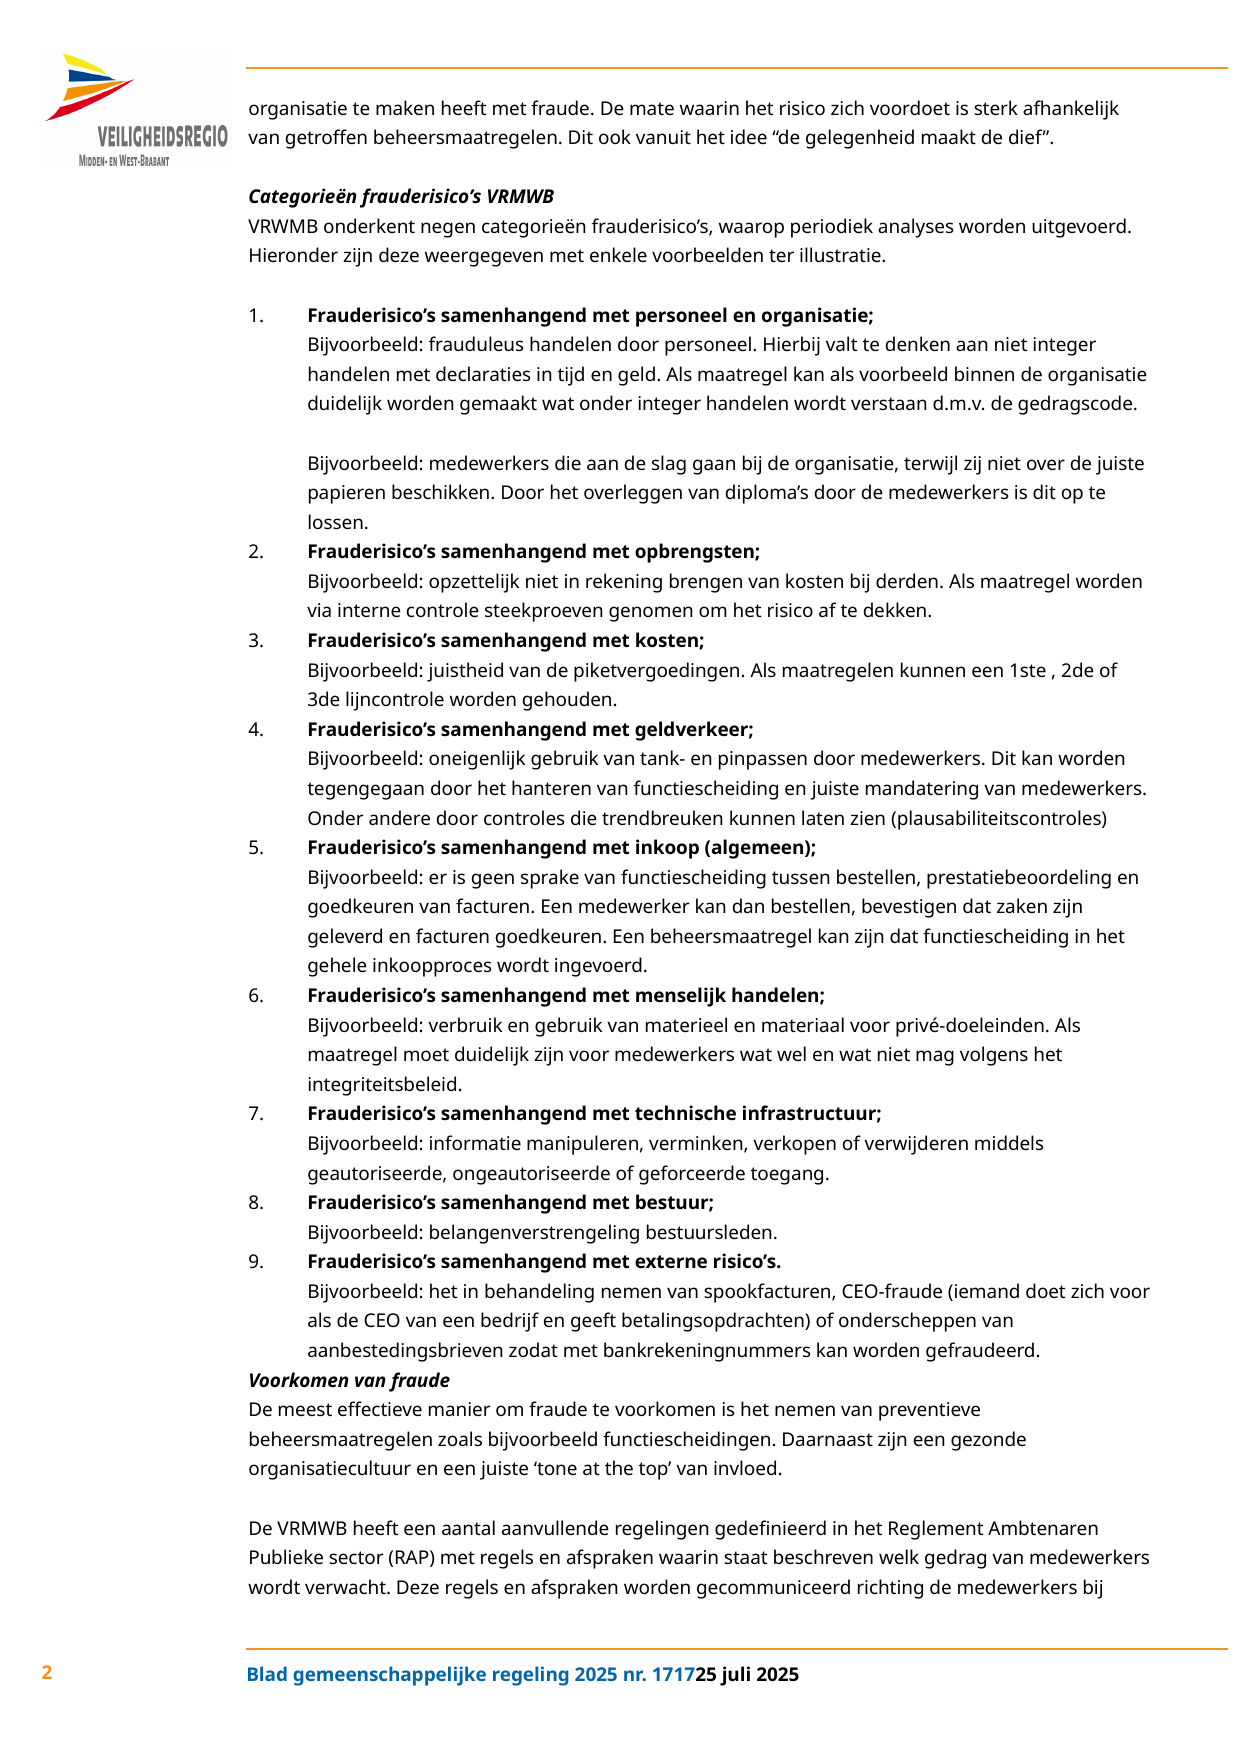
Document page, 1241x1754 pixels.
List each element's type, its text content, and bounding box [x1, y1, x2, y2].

list Bijvoorbeeld: het in behandeling nemen van spookfacturen, CEO-fraude (iemand doet zich voor als de CEO van een bedrijf en geeft betalingsopdrachten) of onderscheppen van aanbestedingsbrieven zodat met bankrekeningnummers kan worden gefraudeerd. [248, 1278, 1152, 1363]
list Frauderisico’s samenhangend met externe risico’s. [248, 1248, 1152, 1274]
list Frauderisico’s samenhangend met menselijk handelen; [248, 982, 1152, 1008]
list Bijvoorbeeld: belangenverstrengeling bestuursleden. [248, 1219, 1152, 1245]
list Frauderisico’s samenhangend met kosten; [248, 627, 1152, 653]
list Frauderisico’s samenhangend met opbrengsten; [248, 538, 1152, 564]
list Frauderisico’s samenhangend met inkoop (algemeen); [248, 834, 1152, 860]
list Bijvoorbeeld: opzettelijk niet in rekening brengen van kosten bij derden. Als maatregel worden via interne controle steekproeven genomen om het risico af te dekken. [248, 568, 1152, 623]
picture [41, 47, 231, 172]
list Bijvoorbeeld: er is geen sprake van functiescheiding tussen bestellen, prestatiebeoordeling en goedkeuren van facturen. Een medewerker kan dan bestellen, bevestigen dat zaken zijn geleverd en facturen goedkeuren. Een beheersmaatregel kan zijn dat functiescheiding in het gehele inkoopproces wordt ingevoerd. [248, 864, 1152, 978]
list Bijvoorbeeld: medewerkers die aan de slag gaan bij de organisatie, terwijl zij niet over de juiste papieren beschikken. Door het overleggen van diploma’s door de medewerkers is dit op te lossen. [248, 450, 1152, 535]
text Categorieën frauderisico’s VRMWB [248, 183, 1152, 209]
list Bijvoorbeeld: verbruik en gebruik van materieel en materiaal voor privé-doeleinden. Als maatregel moet duidelijk zijn voor medewerkers wat wel en wat niet mag volgens het integriteitsbeleid. [248, 1012, 1152, 1097]
list Bijvoorbeeld: juistheid van de piketvergoedingen. Als maatregelen kunnen een 1ste , 2de of 3de lijncontrole worden gehouden. [248, 657, 1152, 712]
text VRWMB onderkent negen categorieën frauderisico’s, waarop periodiek analyses worden uitgevoerd. Hieronder zijn deze weergegeven met enkele voorbeelden ter illustratie. [248, 213, 1152, 268]
text De meest effectieve manier om fraude te voorkomen is het nemen van preventieve beheersmaatregelen zoals bijvoorbeeld functiescheidingen. Daarnaast zijn een gezonde organisatiecultuur en een juiste ‘tone at the top’ van invloed. [248, 1396, 1152, 1481]
list Frauderisico’s samenhangend met personeel en organisatie; [248, 302, 1152, 328]
text Voorkomen van fraude [248, 1367, 1152, 1393]
list Frauderisico’s samenhangend met geldverkeer; [248, 716, 1152, 742]
list Frauderisico’s samenhangend met technische infrastructuur; [248, 1101, 1152, 1126]
list Frauderisico’s samenhangend met bestuur; [248, 1189, 1152, 1215]
list Bijvoorbeeld: frauduleus handelen door personeel. Hierbij valt te denken aan niet integer handelen met declaraties in tijd en geld. Als maatregel kan als voorbeeld binnen de organisatie duidelijk worden gemaakt wat onder integer handelen wordt verstaan d.m.v. de gedragscode. [248, 331, 1152, 416]
text organisatie te maken heeft met fraude. De mate waarin het risico zich voordoet is sterk afhankelijk van getroffen beheersmaatregelen. Dit ook vanuit het idee “de gelegenheid maakt de dief”. [248, 95, 1152, 150]
list Bijvoorbeeld: oneigenlijk gebruik van tank- en pinpassen door medewerkers. Dit kan worden tegengegaan door het hanteren van functiescheiding en juiste mandatering van medewerkers. Onder andere door controles die trendbreuken kunnen laten zien (plausabiliteitscontroles) [248, 746, 1152, 831]
list Bijvoorbeeld: informatie manipuleren, verminken, verkopen of verwijderen middels geautoriseerde, ongeautoriseerde of geforceerde toegang. [248, 1130, 1152, 1186]
text De VRMWB heeft een aantal aanvullende regelingen gedefinieerd in het Reglement Ambtenaren Publieke sector (RAP) met regels en afspraken waarin staat beschreven welk gedrag van medewerkers wordt verwacht. Deze regels en afspraken worden gecommuniceerd richting de medewerkers bij [248, 1515, 1152, 1600]
